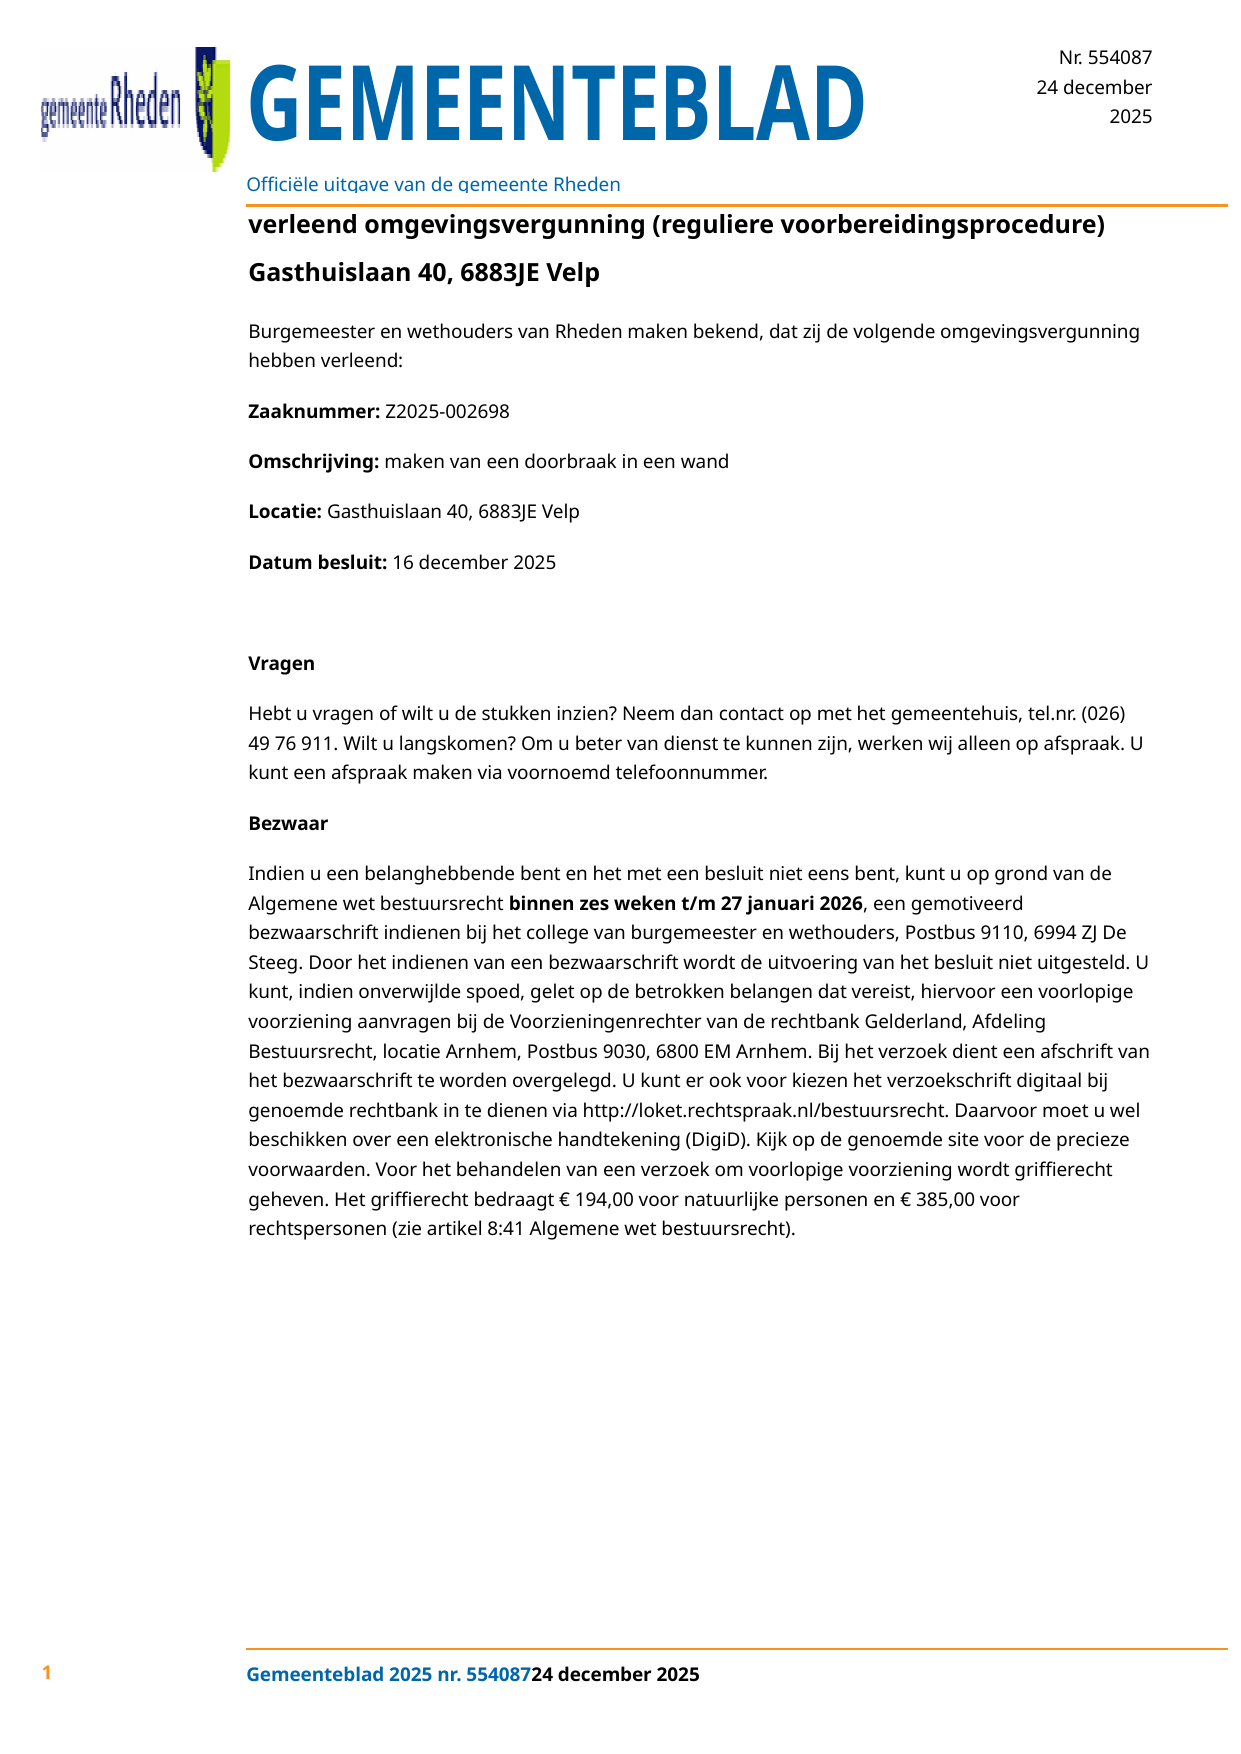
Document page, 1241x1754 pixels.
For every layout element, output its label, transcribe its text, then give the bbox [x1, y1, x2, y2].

text Bezwaar [248, 810, 1152, 836]
text Hebt u vragen of wilt u de stukken inzien? Neem dan contact op met het gemeentehuis, tel.nr. (026) 49 76 911. Wilt u langskomen? Om u beter van dienst te kunnen zijn, werken wij alleen op afspraak. U kunt een afspraak maken via voornoemd telefoonnummer. [248, 700, 1152, 785]
text verleend omgevingsvergunning (reguliere voorbereidingsprocedure) Gasthuislaan 40, 6883JE Velp [248, 207, 1152, 288]
text Zaaknummer: Z2025-002698 [248, 398, 1152, 424]
picture [41, 47, 231, 172]
text Burgemeester en wethouders van Rheden maken bekend, dat zij de volgende omgevingsvergunning hebben verleend: [248, 318, 1152, 373]
text Omschrijving: maken van een doorbraak in een wand [248, 448, 1152, 474]
text Datum besluit: 16 december 2025 [248, 549, 1152, 575]
text Indien u een belanghebbende bent en het met een besluit niet eens bent, kunt u op grond van de Algemene wet bestuursrecht binnen zes weken t/m 27 januari 2026, een gemotiveerd bezwaarschrift indienen bij het college van burgemeester en wethouders, Postbus 9110, 6994 ZJ De Steeg. Door het indienen van een bezwaarschrift wordt de uitvoering van het besluit niet uitgesteld. U kunt, indien onverwijlde spoed, gelet op de betrokken belangen dat vereist, hiervoor een voorlopige voorziening aanvragen bij de Voorzieningenrechter van de rechtbank Gelderland, Afdeling Bestuursrecht, locatie Arnhem, Postbus 9030, 6800 EM Arnhem. Bij het verzoek dient een afschrift van het bezwaarschrift te worden overgelegd. U kunt er ook voor kiezen het verzoekschrift digitaal bij genoemde rechtbank in te dienen via http://loket.rechtspraak.nl/bestuursrecht. Daarvoor moet u wel beschikken over een elektronische handtekening (DigiD). Kijk op de genoemde site voor de precieze voorwaarden. Voor het behandelen van een verzoek om voorlopige voorziening wordt griffierecht geheven. Het griffierecht bedraagt € 194,00 voor natuurlijke personen en € 385,00 voor rechtspersonen (zie artikel 8:41 Algemene wet bestuursrecht). [248, 860, 1152, 1241]
text Vragen [248, 650, 1152, 676]
text Locatie: Gasthuislaan 40, 6883JE Velp [248, 499, 1152, 524]
